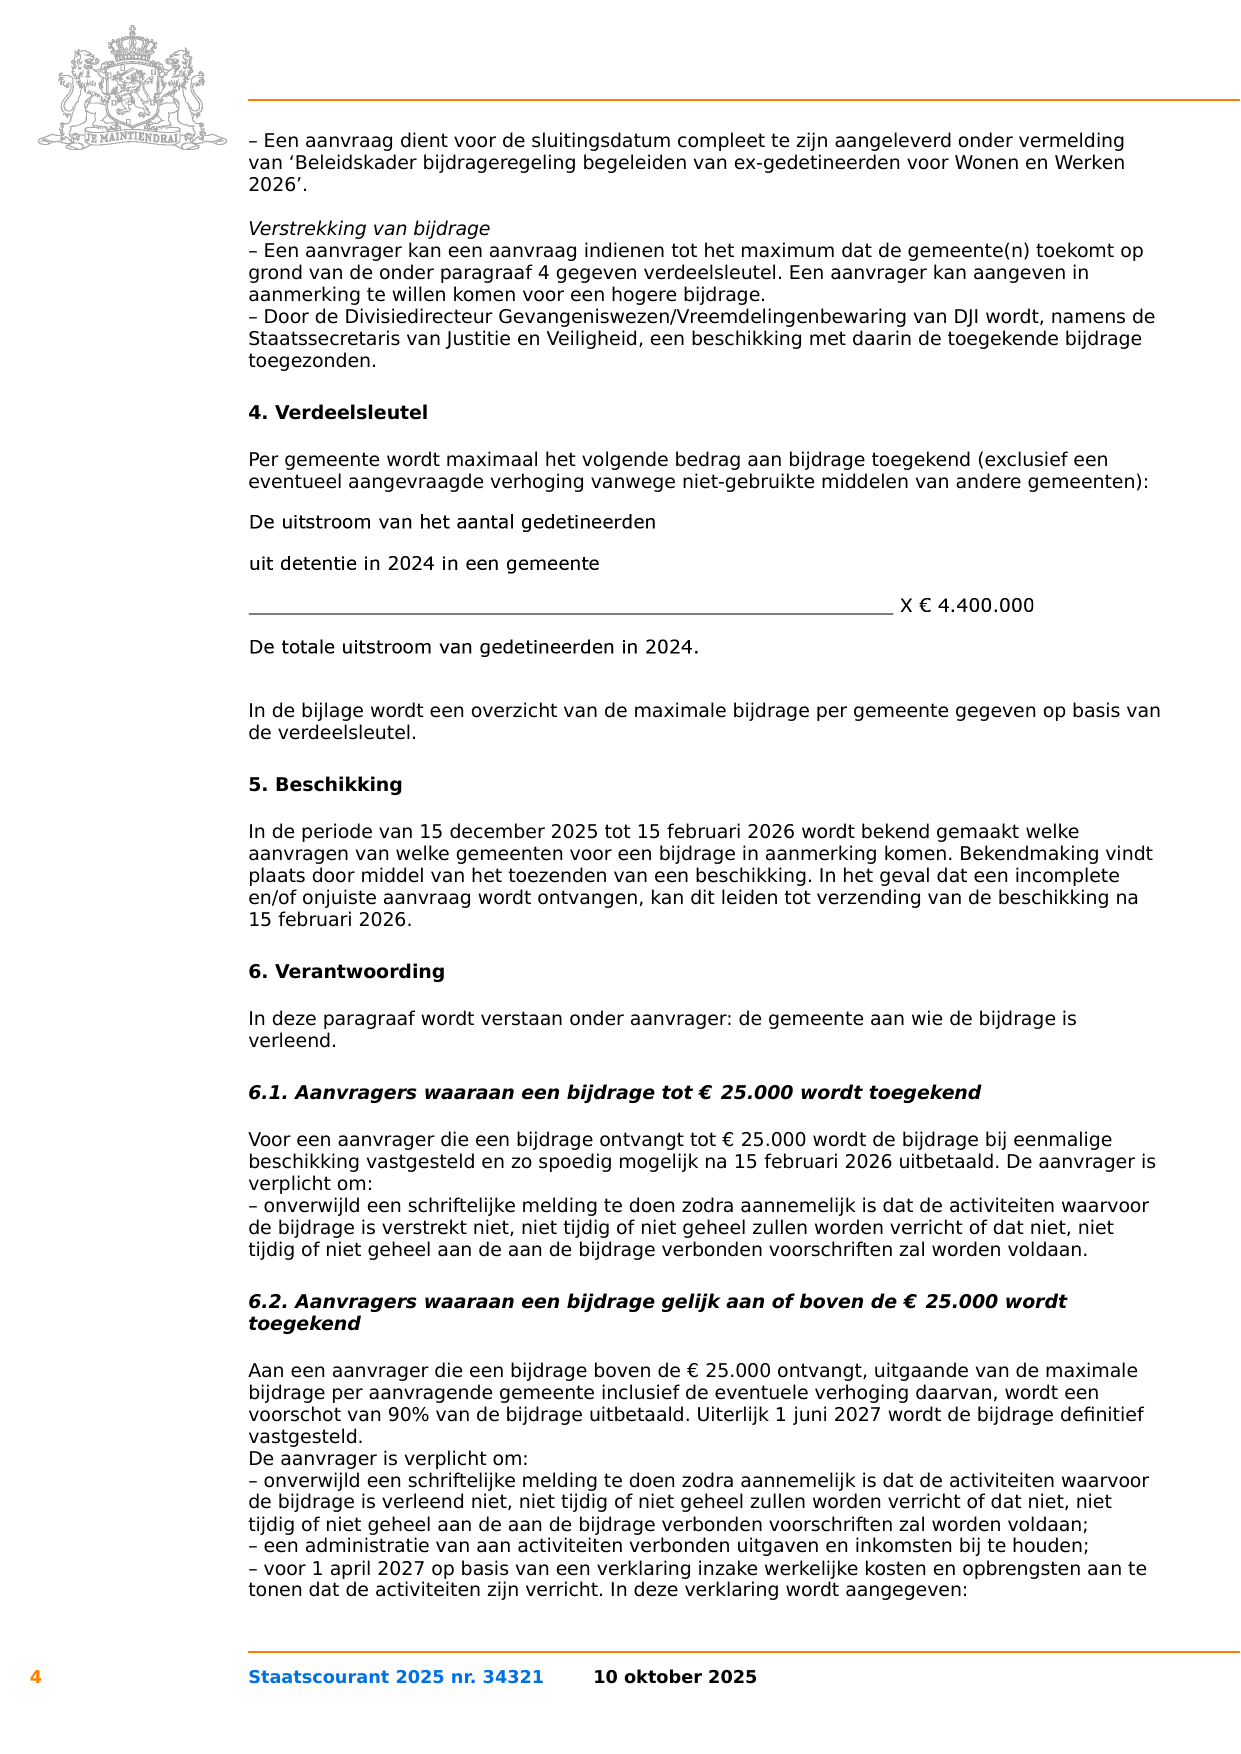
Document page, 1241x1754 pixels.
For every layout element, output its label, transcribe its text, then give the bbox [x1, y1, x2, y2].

subtitle 6. Verantwoording [248, 961, 1163, 983]
text – voor 1 april 2027 op basis van een verklaring inzake werkelijke kosten en opbrengsten aan te tonen dat de activiteiten zijn verricht. In deze verklaring wordt aangegeven: [248, 1557, 1163, 1601]
picture [248, 514, 1034, 657]
text – Een aanvraag dient voor de sluitingsdatum compleet te zijn aangeleverd onder vermelding van ‘Beleidskader bijdrageregeling begeleiden van ex-gedetineerden voor Wonen en Werken 2026’. [248, 130, 1163, 196]
text – onverwijld een schriftelijke melding te doen zodra aannemelijk is dat de activiteiten waarvoor de bijdrage is verstrekt niet, niet tijdig of niet geheel zullen worden verricht of dat niet, niet tijdig of niet geheel aan de aan de bijdrage verbonden voorschriften zal worden voldaan. [248, 1195, 1163, 1261]
text Aan een aanvrager die een bijdrage boven de € 25.000 ontvangt, uitgaande van de maximale bijdrage per aanvragende gemeente inclusief de eventuele verhoging daarvan, wordt een voorschot van 90% van de bijdrage uitbetaald. Uiterlijk 1 juni 2027 wordt de bijdrage definitief vastgesteld. [248, 1359, 1163, 1447]
text In de bijlage wordt een overzicht van de maximale bijdrage per gemeente gegeven op basis van de verdeelsleutel. [248, 700, 1163, 744]
text – Een aanvrager kan een aanvraag indienen tot het maximum dat de gemeente(n) toekomt op grond van de onder paragraaf 4 gegeven verdeelsleutel. Een aanvrager kan aangeven in aanmerking te willen komen voor een hogere bijdrage. [248, 240, 1163, 306]
text Voor een aanvrager die een bijdrage ontvangt tot € 25.000 wordt de bijdrage bij eenmalige beschikking vastgesteld en zo spoedig mogelijk na 15 februari 2026 uitbetaald. De aanvrager is verplicht om: [248, 1129, 1163, 1195]
subtitle 4. Verdeelsleutel [248, 402, 1163, 423]
text In deze paragraaf wordt verstaan onder aanvrager: de gemeente aan wie de bijdrage is verleend. [248, 1008, 1163, 1052]
subtitle Verstrekking van bijdrage [248, 218, 1163, 240]
text – Door de Divisiedirecteur Gevangeniswezen/Vreemdelingenbewaring van DJI wordt, namens de Staatssecretaris van Justitie en Veiligheid, een beschikking met daarin de toegekende bijdrage toegezonden. [248, 306, 1163, 372]
subtitle 6.1. Aanvragers waaraan een bijdrage tot € 25.000 wordt toegekend [248, 1082, 1163, 1104]
subtitle 5. Beschikking [248, 774, 1163, 796]
text De aanvrager is verplicht om: [248, 1447, 1163, 1469]
picture [38, 25, 227, 150]
text – een administratie van aan activiteiten verbonden uitgaven en inkomsten bij te houden; [248, 1535, 1163, 1557]
subtitle 6.2. Aanvragers waaraan een bijdrage gelijk aan of boven de € 25.000 wordt toegekend [248, 1291, 1163, 1334]
text In de periode van 15 december 2025 tot 15 februari 2026 wordt bekend gemaakt welke aanvragen van welke gemeenten voor een bijdrage in aanmerking komen. Bekendmaking vindt plaats door middel van het toezenden van een beschikking. In het geval dat een incomplete en/of onjuiste aanvraag wordt ontvangen, kan dit leiden tot verzending van de beschikking na 15 februari 2026. [248, 821, 1163, 931]
text Per gemeente wordt maximaal het volgende bedrag aan bijdrage toegekend (exclusief een eventueel aangevraagde verhoging vanwege niet-gebruikte middelen van andere gemeenten): [248, 448, 1163, 492]
text – onverwijld een schriftelijke melding te doen zodra aannemelijk is dat de activiteiten waarvoor de bijdrage is verleend niet, niet tijdig of niet geheel zullen worden verricht of dat niet, niet tijdig of niet geheel aan de aan de bijdrage verbonden voorschriften zal worden voldaan; [248, 1469, 1163, 1535]
